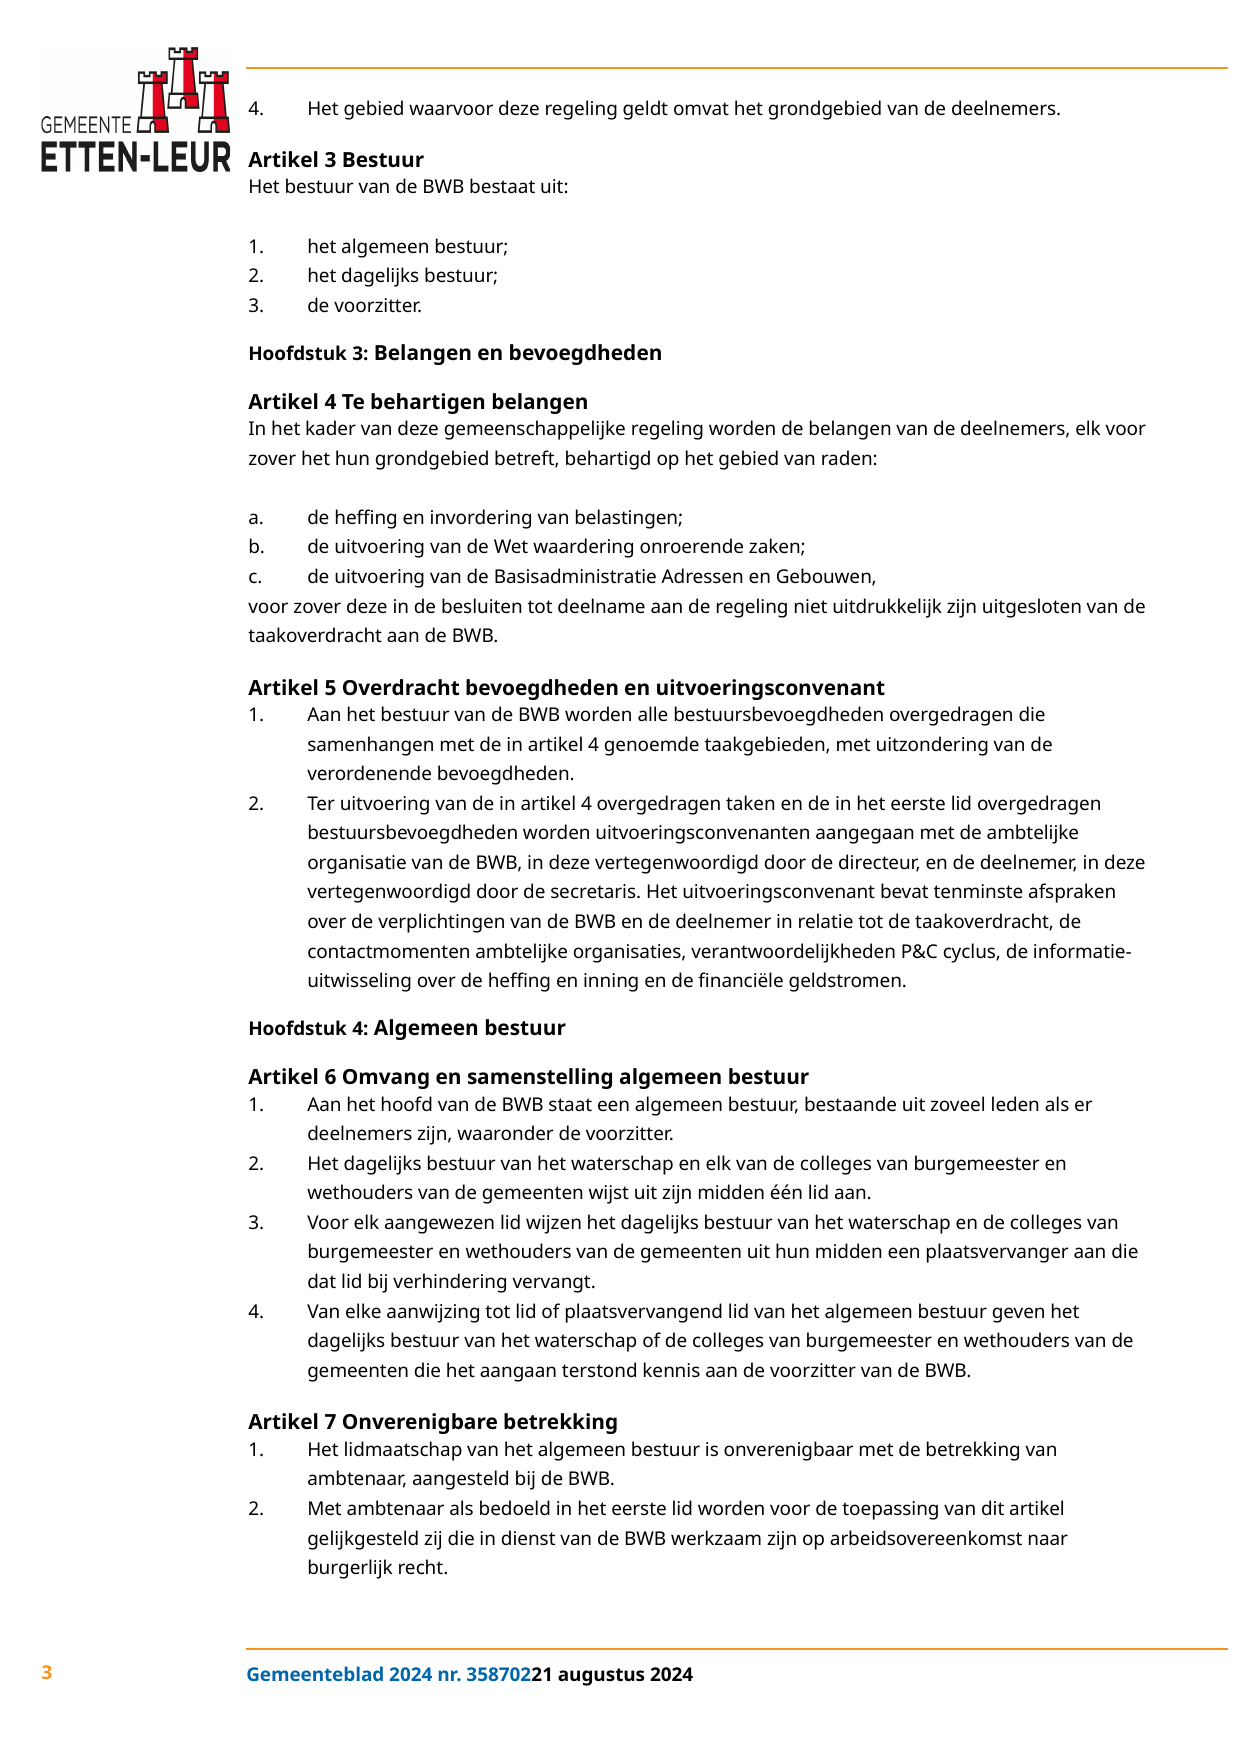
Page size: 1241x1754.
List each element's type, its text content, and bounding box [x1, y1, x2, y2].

list Aan het bestuur van de BWB worden alle bestuursbevoegdheden overgedragen die samenhangen met de in artikel 4 genoemde taakgebieden, met uitzondering van de verordenende bevoegdheden. [248, 701, 1152, 786]
text Artikel 6 Omvang en samenstelling algemeen bestuur [248, 1062, 1152, 1091]
list Het dagelijks bestuur van het waterschap en elk van de colleges van burgemeester en wethouders van de gemeenten wijst uit zijn midden één lid aan. [248, 1150, 1152, 1205]
list Voor elk aangewezen lid wijzen het dagelijks bestuur van het waterschap en de colleges van burgemeester en wethouders van de gemeenten uit hun midden een plaatsvervanger aan die dat lid bij verhindering vervangt. [248, 1209, 1152, 1294]
text Hoofdstuk 4: Algemeen bestuur [248, 1013, 1152, 1042]
list Van elke aanwijzing tot lid of plaatsvervangend lid van het algemeen bestuur geven het dagelijks bestuur van het waterschap of de colleges van burgemeester en wethouders van de gemeenten die het aangaan terstond kennis aan de voorzitter van de BWB. [248, 1298, 1152, 1383]
list Aan het hoofd van de BWB staat een algemeen bestuur, bestaande uit zoveel leden als er deelnemers zijn, waaronder de voorzitter. [248, 1091, 1152, 1146]
text Het bestuur van de BWB bestaat uit: [248, 174, 1152, 199]
text Artikel 3 Bestuur [248, 145, 1152, 174]
list de uitvoering van de Basisadministratie Adressen en Gebouwen, [248, 563, 1152, 589]
picture [41, 47, 231, 172]
list het dagelijks bestuur; [248, 262, 1152, 288]
text Hoofdstuk 3: Belangen en bevoegdheden [248, 338, 1152, 366]
list de uitvoering van de Wet waardering onroerende zaken; [248, 534, 1152, 559]
text voor zover deze in de besluiten tot deelname aan de regeling niet uitdrukkelijk zijn uitgesloten van de taakoverdracht aan de BWB. [248, 593, 1152, 648]
list Ter uitvoering van de in artikel 4 overgedragen taken en de in het eerste lid overgedragen bestuursbevoegdheden worden uitvoeringsconvenanten aangegaan met de ambtelijke organisatie van de BWB, in deze vertegenwoordigd door de directeur, en de deelnemer, in deze vertegenwoordigd door de secretaris. Het uitvoeringsconvenant bevat tenminste afspraken over de verplichtingen van de BWB en de deelnemer in relatie tot de taakoverdracht, de contactmomenten ambtelijke organisaties, verantwoordelijkheden P&C cyclus, de informatie-uitwisseling over de heffing en inning en de financiële geldstromen. [248, 790, 1152, 993]
list Het lidmaatschap van het algemeen bestuur is onverenigbaar met de betrekking van ambtenaar, aangesteld bij de BWB. [248, 1436, 1152, 1491]
text Artikel 5 Overdracht bevoegdheden en uitvoeringsconvenant [248, 673, 1152, 701]
text In het kader van deze gemeenschappelijke regeling worden de belangen van de deelnemers, elk voor zover het hun grondgebied betreft, behartigd op het gebied van raden: [248, 415, 1152, 471]
list de voorzitter. [248, 292, 1152, 318]
list Met ambtenaar als bedoeld in het eerste lid worden voor de toepassing van dit artikel gelijkgesteld zij die in dienst van de BWB werkzaam zijn op arbeidsovereenkomst naar burgerlijk recht. [248, 1495, 1152, 1580]
text Artikel 7 Onverenigbare betrekking [248, 1407, 1152, 1436]
text Artikel 4 Te behartigen belangen [248, 387, 1152, 415]
list Het gebied waarvoor deze regeling geldt omvat het grondgebied van de deelnemers. [248, 95, 1152, 121]
list de heffing en invordering van belastingen; [248, 504, 1152, 530]
list het algemeen bestuur; [248, 233, 1152, 258]
